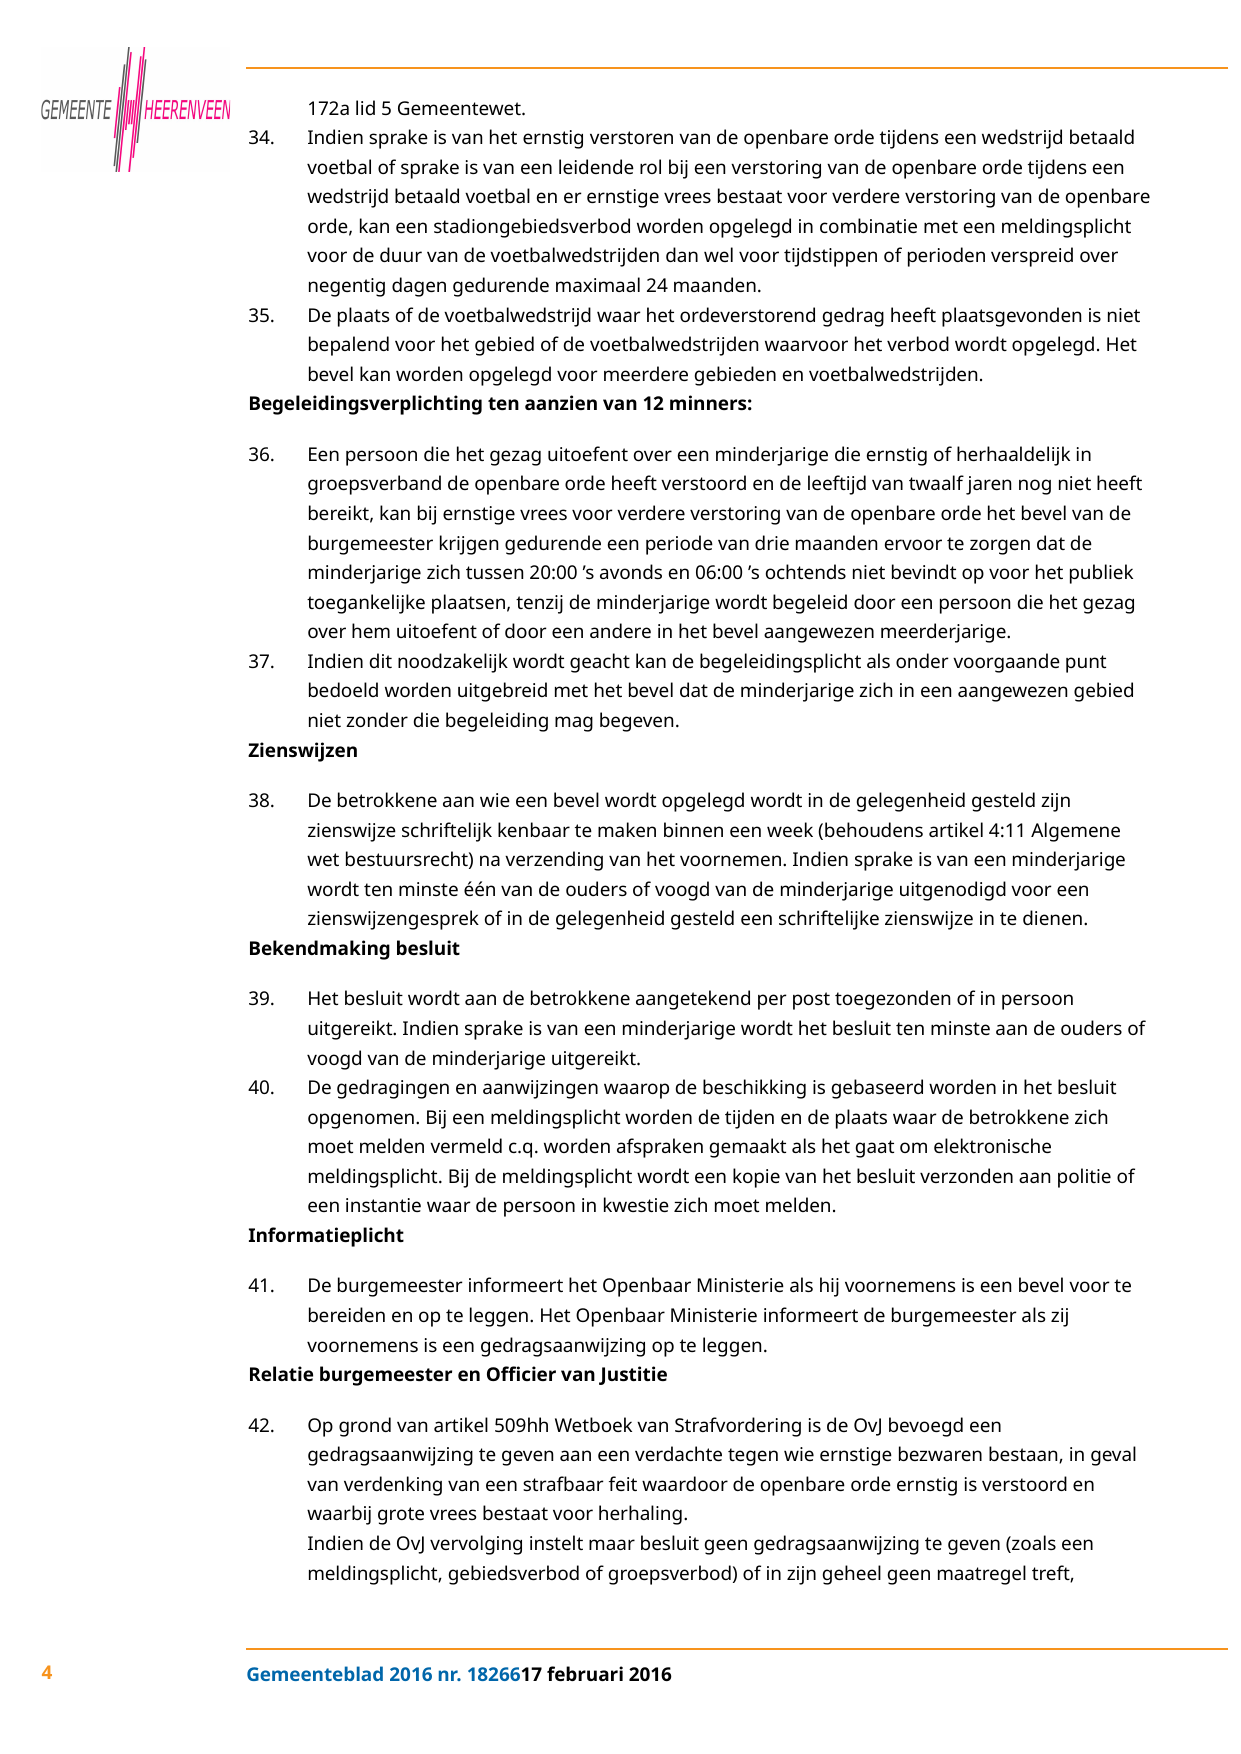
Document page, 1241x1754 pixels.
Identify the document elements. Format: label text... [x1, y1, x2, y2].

list De plaats of de voetbalwedstrijd waar het ordeverstorend gedrag heeft plaatsgevonden is niet bepalend voor het gebied of de voetbalwedstrijden waarvoor het verbod wordt opgelegd. Het bevel kan worden opgelegd voor meerdere gebieden en voetbalwedstrijden. [248, 302, 1152, 387]
list De gedragingen en aanwijzingen waarop de beschikking is gebaseerd worden in het besluit opgenomen. Bij een meldingsplicht worden de tijden en de plaats waar de betrokkene zich moet melden vermeld c.q. worden afspraken gemaakt als het gaat om elektronische meldingsplicht. Bij de meldingsplicht wordt een kopie van het besluit verzonden aan politie of een instantie waar de persoon in kwestie zich moet melden. [248, 1074, 1152, 1218]
text Zienswijzen [248, 737, 1152, 763]
list Op grond van artikel 509hh Wetboek van Strafvordering is de OvJ bevoegd een gedragsaanwijzing te geven aan een verdachte tegen wie ernstige bezwaren bestaan, in geval van verdenking van een strafbaar feit waardoor de openbare orde ernstig is verstoord en waarbij grote vrees bestaat voor herhaling. [248, 1412, 1152, 1526]
text Begeleidingsverplichting ten aanzien van 12 minners: [248, 391, 1152, 416]
list Indien de OvJ vervolging instelt maar besluit geen gedragsaanwijzing te geven (zoals een meldingsplicht, gebiedsverbod of groepsverbod) of in zijn geheel geen maatregel treft, [248, 1530, 1152, 1586]
list De betrokkene aan wie een bevel wordt opgelegd wordt in de gelegenheid gesteld zijn zienswijze schriftelijk kenbaar te maken binnen een week (behoudens artikel 4:11 Algemene wet bestuursrecht) na verzending van het voornemen. Indien sprake is van een minderjarige wordt ten minste één van de ouders of voogd van de minderjarige uitgenodigd voor een zienswijzengesprek of in de gelegenheid gesteld een schriftelijke zienswijze in te dienen. [248, 787, 1152, 931]
picture [41, 47, 231, 172]
list De burgemeester informeert het Openbaar Ministerie als hij voornemens is een bevel voor te bereiden en op te leggen. Het Openbaar Ministerie informeert de burgemeester als zij voornemens is een gedragsaanwijzing op te leggen. [248, 1273, 1152, 1358]
list Indien dit noodzakelijk wordt geacht kan de begeleidingsplicht als onder voorgaande punt bedoeld worden uitgebreid met het bevel dat de minderjarige zich in een aangewezen gebied niet zonder die begeleiding mag begeven. [248, 648, 1152, 733]
list Het besluit wordt aan de betrokkene aangetekend per post toegezonden of in persoon uitgereikt. Indien sprake is van een minderjarige wordt het besluit ten minste aan de ouders of voogd van de minderjarige uitgereikt. [248, 986, 1152, 1071]
list Indien sprake is van het ernstig verstoren van de openbare orde tijdens een wedstrijd betaald voetbal of sprake is van een leidende rol bij een verstoring van de openbare orde tijdens een wedstrijd betaald voetbal en er ernstige vrees bestaat voor verdere verstoring van de openbare orde, kan een stadiongebiedsverbod worden opgelegd in combinatie met een meldingsplicht voor de duur van de voetbalwedstrijden dan wel voor tijdstippen of perioden verspreid over negentig dagen gedurende maximaal 24 maanden. [248, 124, 1152, 298]
text Bekendmaking besluit [248, 935, 1152, 961]
list 172a lid 5 Gemeentewet. [248, 95, 1152, 121]
list Een persoon die het gezag uitoefent over een minderjarige die ernstig of herhaaldelijk in groepsverband de openbare orde heeft verstoord en de leeftijd van twaalf jaren nog niet heeft bereikt, kan bij ernstige vrees voor verdere verstoring van de openbare orde het bevel van de burgemeester krijgen gedurende een periode van drie maanden ervoor te zorgen dat de minderjarige zich tussen 20:00 ’s avonds en 06:00 ’s ochtends niet bevindt op voor het publiek toegankelijke plaatsen, tenzij de minderjarige wordt begeleid door een persoon die het gezag over hem uitoefent of door een andere in het bevel aangewezen meerderjarige. [248, 441, 1152, 644]
text Informatieplicht [248, 1222, 1152, 1248]
text Relatie burgemeester en Officier van Justitie [248, 1361, 1152, 1387]
